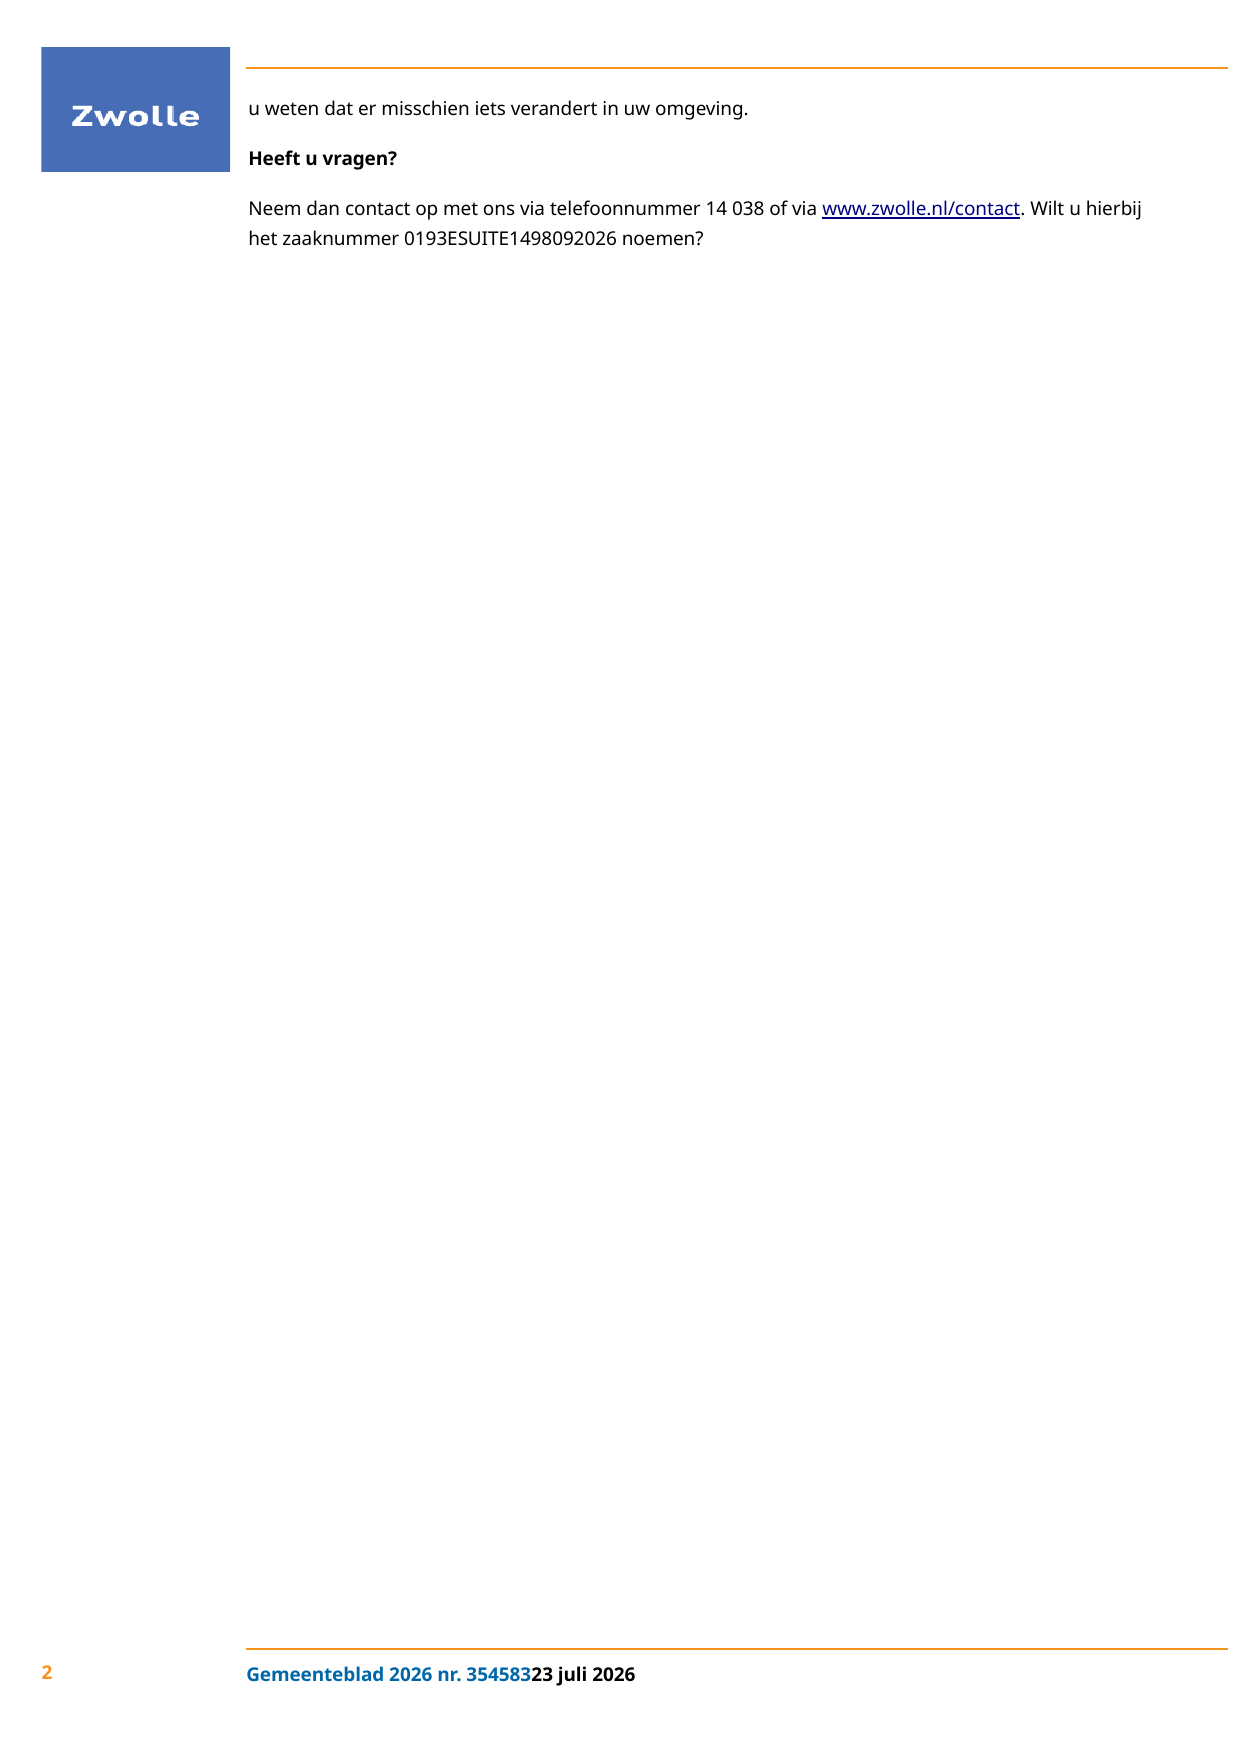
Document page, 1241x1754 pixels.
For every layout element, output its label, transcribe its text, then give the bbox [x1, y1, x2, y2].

picture [41, 47, 231, 172]
text u weten dat er misschien iets verandert in uw omgeving. [248, 95, 1152, 121]
text Heeft u vragen? [248, 145, 1152, 171]
text Neem dan contact op met ons via telefoonnummer 14 038 of via www.zwolle.nl/contact. Wilt u hierbij het zaaknummer 0193ESUITE1498092026 noemen? [248, 196, 1152, 251]
